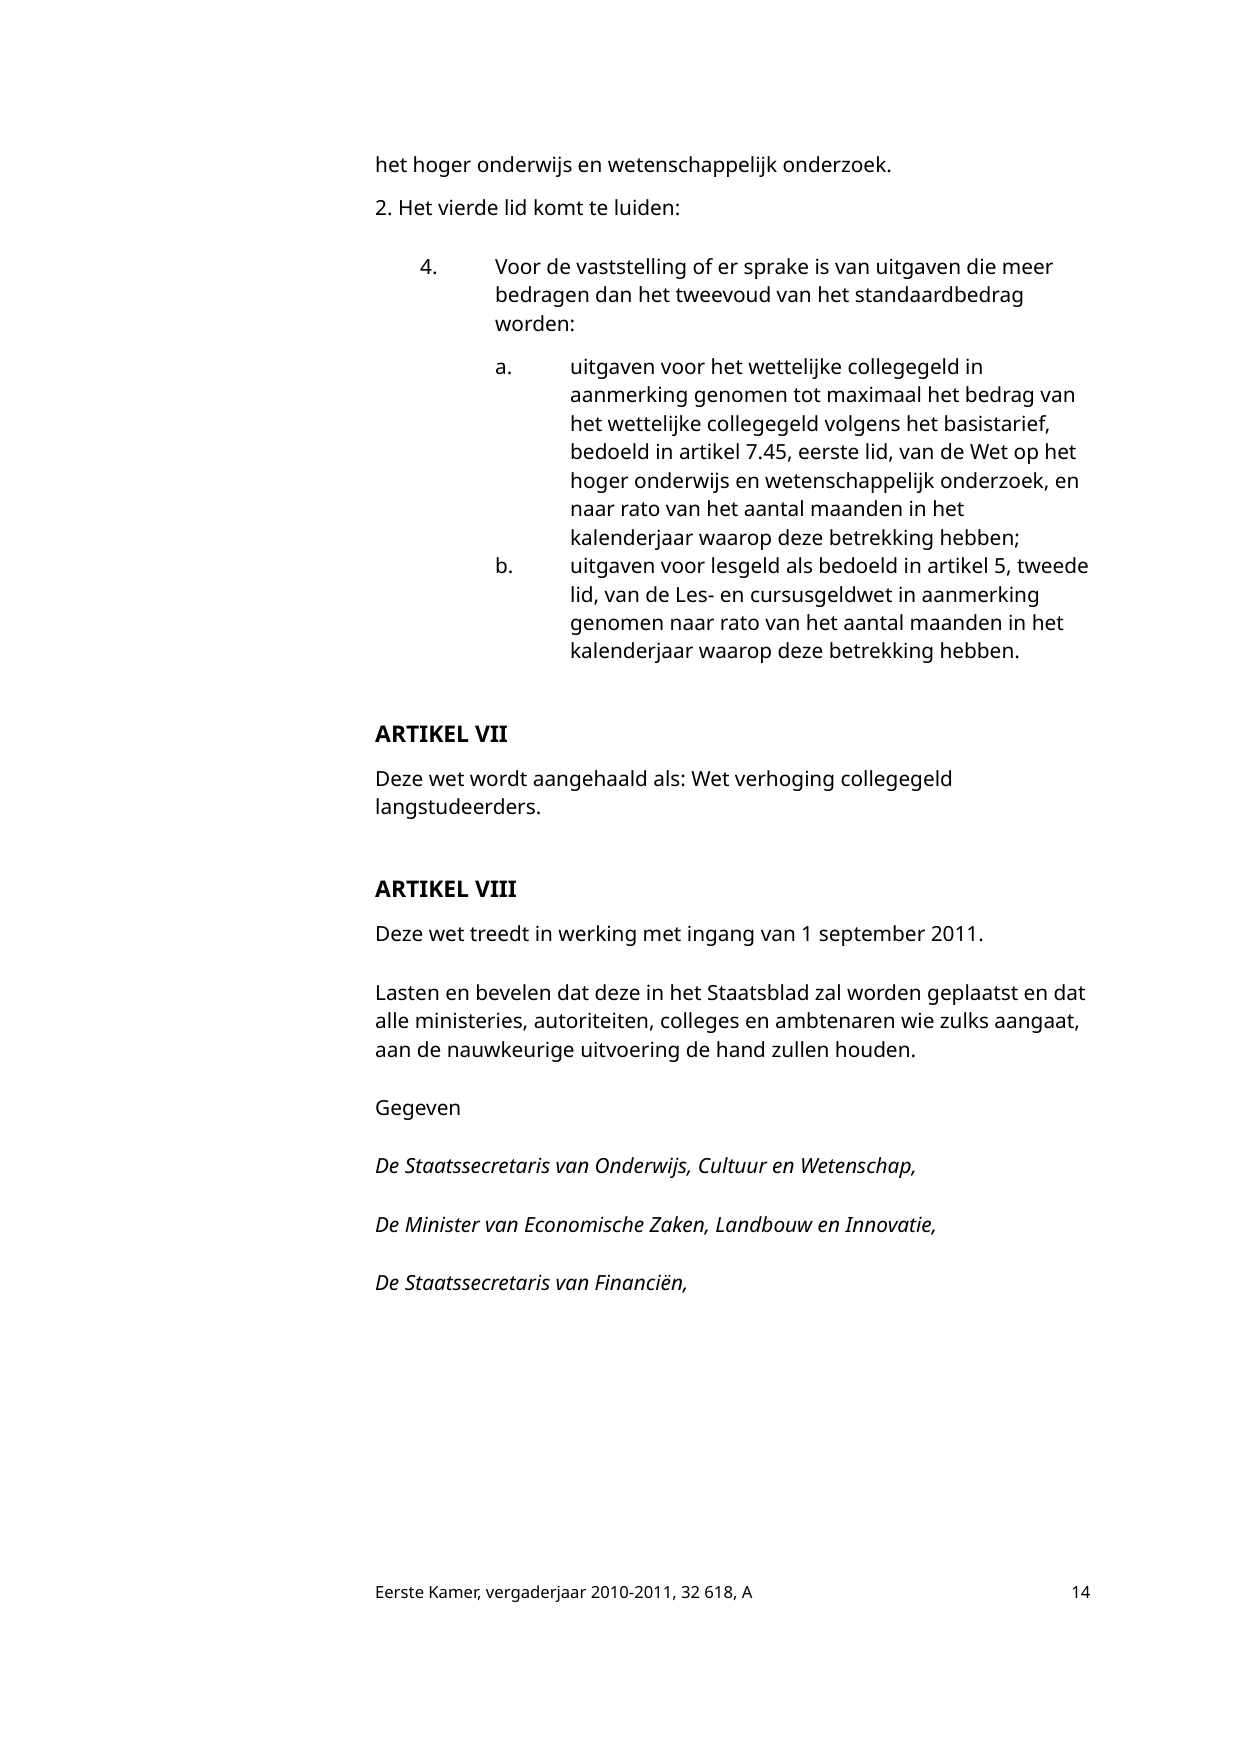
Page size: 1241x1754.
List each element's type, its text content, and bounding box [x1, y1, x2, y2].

list uitgaven voor lesgeld als bedoeld in artikel 5, tweede lid, van de Les- en cursusgeldwet in aanmerking genomen naar rato van het aantal maanden in het kalenderjaar waarop deze betrekking hebben. [495, 551, 1090, 665]
text Deze wet treedt in werking met ingang van 1 september 2011. [375, 919, 1090, 948]
subtitle ARTIKEL VII [375, 717, 1090, 749]
text De Minister van Economische Zaken, Landbouw en Innovatie, [375, 1210, 1090, 1238]
text Lasten en bevelen dat deze in het Staatsblad zal worden geplaatst en dat alle ministeries, autoriteiten, colleges en ambtenaren wie zulks aangaat, aan de nauwkeurige uitvoering de hand zullen houden. [375, 978, 1090, 1063]
list Voor de vaststelling of er sprake is van uitgaven die meer bedragen dan het tweevoud van het standaardbedrag worden: [420, 252, 1090, 337]
text Deze wet wordt aangehaald als: Wet verhoging collegegeld langstudeerders. [375, 764, 1090, 821]
subtitle ARTIKEL VIII [375, 873, 1090, 904]
text 2. Het vierde lid komt te luiden: [375, 193, 1090, 222]
text De Staatssecretaris van Financiën, [375, 1268, 1090, 1297]
text Gegeven [375, 1093, 1090, 1122]
list uitgaven voor het wettelijke collegegeld in aanmerking genomen tot maximaal het bedrag van het wettelijke collegegeld volgens het basistarief, bedoeld in artikel 7.45, eerste lid, van de Wet op het hoger onderwijs en wetenschappelijk onderzoek, en naar rato van het aantal maanden in het kalenderjaar waarop deze betrekking hebben; [495, 352, 1090, 551]
text De Staatssecretaris van Onderwijs, Cultuur en Wetenschap, [375, 1152, 1090, 1180]
text het hoger onderwijs en wetenschappelijk onderzoek. [375, 150, 1090, 178]
